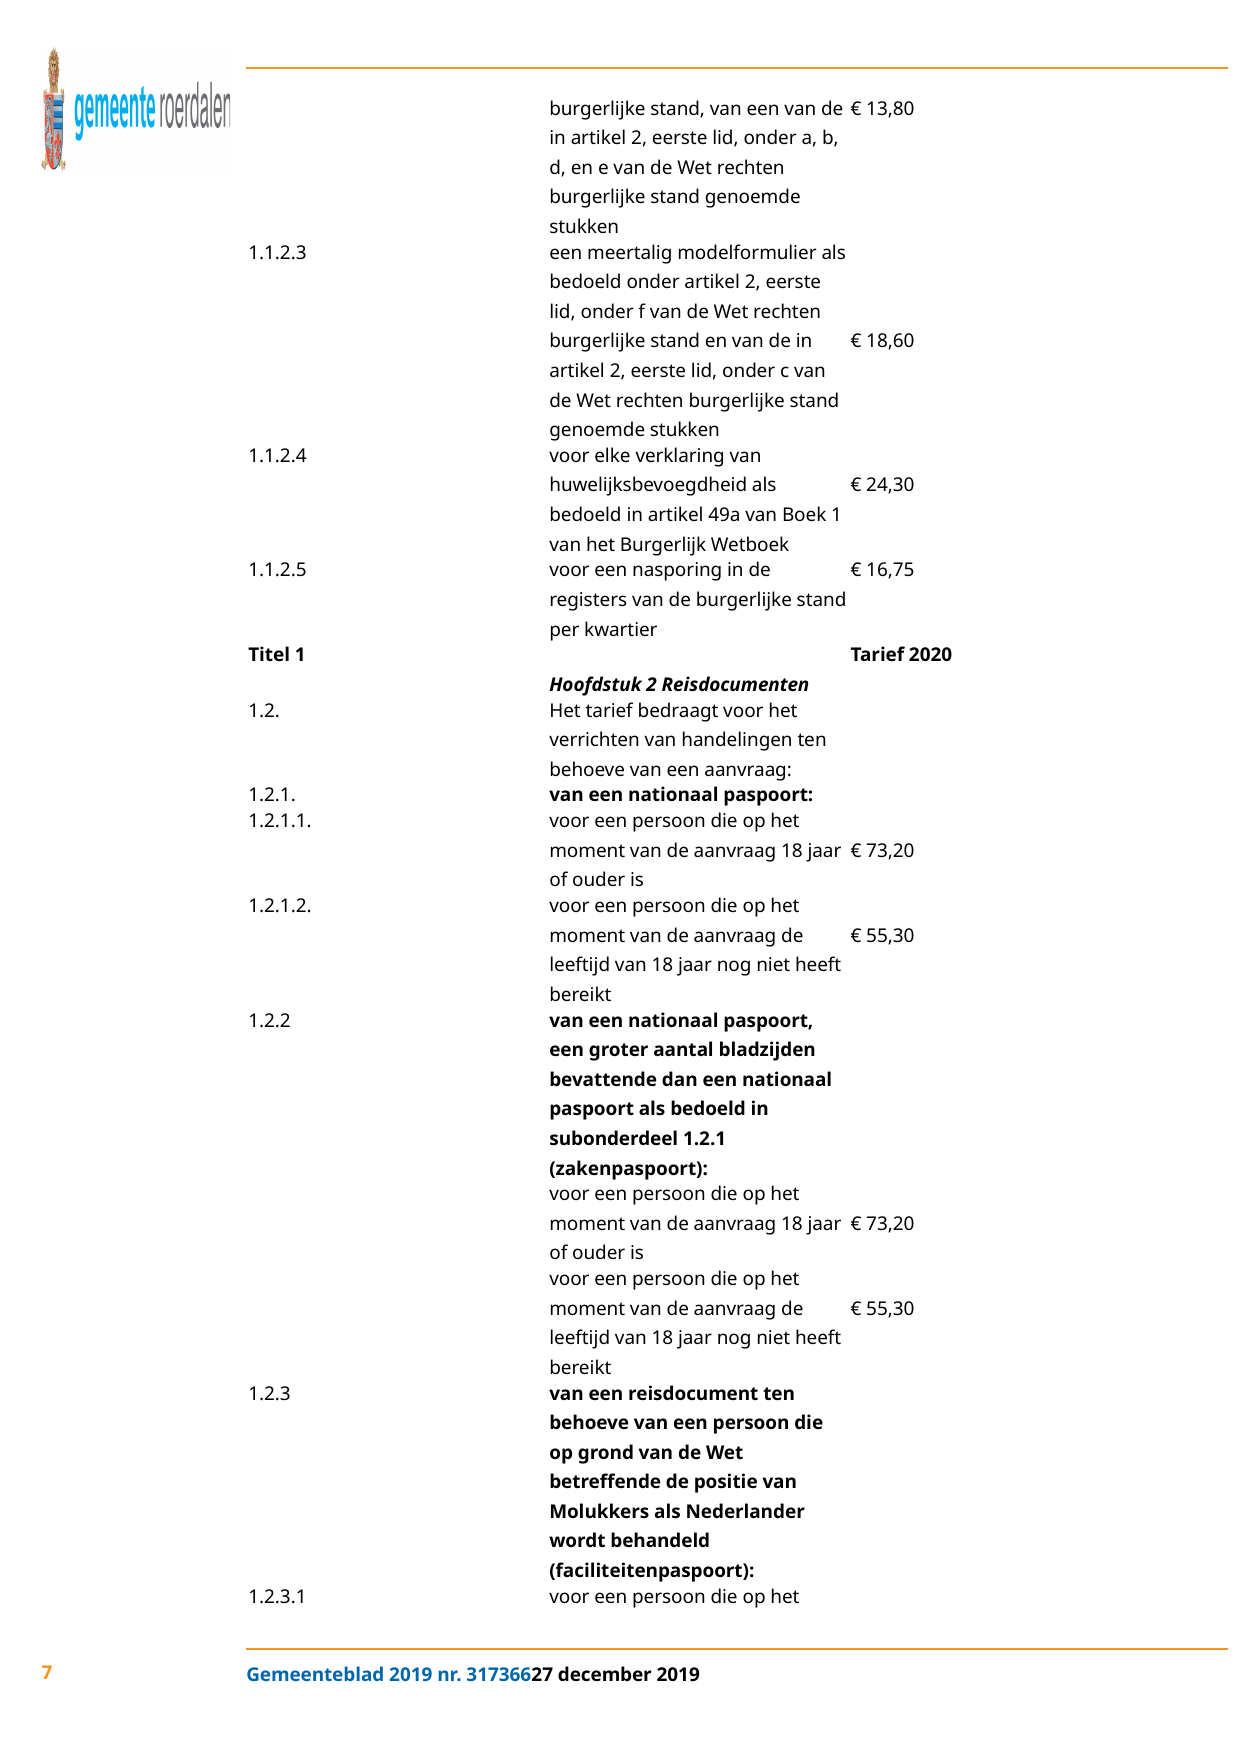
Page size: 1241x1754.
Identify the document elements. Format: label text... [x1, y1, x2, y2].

table_cell 1.1.2.3 [248, 239, 549, 442]
table_cell voor elke verklaring van huwelijksbevoegdheid als bedoeld in artikel 49a van Boek 1 van het Burgerlijk Wetboek [549, 442, 850, 557]
table_cell een meertalig modelformulier als bedoeld onder artikel 2, eerste lid, onder f van de Wet rechten burgerlijke stand en van de in artikel 2, eerste lid, onder c van de Wet rechten burgerlijke stand genoemde stukken [549, 239, 850, 442]
table_cell € 16,75 [850, 557, 1152, 641]
table_cell 1.2.1.2. [248, 892, 549, 1007]
table_cell [850, 1007, 1152, 1180]
table_cell € 18,60 [850, 239, 1152, 442]
table_cell 1.1.2.4 [248, 442, 549, 557]
table_cell 1.2.1.1. [248, 808, 549, 892]
table_cell [850, 1380, 1152, 1583]
table_cell [850, 1583, 1152, 1609]
table_cell voor een persoon die op het moment van de aanvraag de leeftijd van 18 jaar nog niet heeft bereikt [549, 1265, 850, 1380]
table_cell [850, 782, 1152, 807]
table_cell voor een persoon die op het moment van de aanvraag 18 jaar of ouder is [549, 808, 850, 892]
table_cell 1.2.1. [248, 782, 549, 807]
table_cell € 73,20 [850, 808, 1152, 892]
table_cell [248, 95, 549, 239]
table_cell van een reisdocument ten behoeve van een persoon die op grond van de Wet betreffende de positie van Molukkers als Nederlander wordt behandeld (faciliteitenpaspoort): [549, 1380, 850, 1583]
table_cell 1.1.2.5 [248, 557, 549, 641]
table_cell voor een nasporing in de registers van de burgerlijke stand per kwartier [549, 557, 850, 641]
table_cell Titel 1 [248, 641, 549, 697]
table_cell € 73,20 [850, 1180, 1152, 1265]
table_cell [248, 1180, 549, 1265]
table_cell burgerlijke stand, van een van de in artikel 2, eerste lid, onder a, b, d, en e van de Wet rechten burgerlijke stand genoemde stukken [549, 95, 850, 239]
table_cell [850, 697, 1152, 782]
table_cell voor een persoon die op het [549, 1583, 850, 1609]
table_cell van een nationaal paspoort: [549, 782, 850, 807]
table_cell voor een persoon die op het moment van de aanvraag de leeftijd van 18 jaar nog niet heeft bereikt [549, 892, 850, 1007]
table_cell € 13,80 [850, 95, 1152, 239]
table_cell Tarief 2020 [850, 641, 1152, 697]
table_cell Het tarief bedraagt voor het verrichten van handelingen ten behoeve van een aanvraag: [549, 697, 850, 782]
table_cell 1.2.2 [248, 1007, 549, 1180]
table_cell van een nationaal paspoort, een groter aantal bladzijden bevattende dan een nationaal paspoort als bedoeld in subonderdeel 1.2.1 (zakenpaspoort): [549, 1007, 850, 1180]
table_cell € 55,30 [850, 1265, 1152, 1380]
table_cell € 55,30 [850, 892, 1152, 1007]
table_cell Hoofdstuk 2 Reisdocumenten [549, 641, 850, 697]
table_cell 1.2.3.1 [248, 1583, 549, 1609]
table_cell voor een persoon die op het moment van de aanvraag 18 jaar of ouder is [549, 1180, 850, 1265]
table_cell € 24,30 [850, 442, 1152, 557]
table_cell 1.2.3 [248, 1380, 549, 1583]
table_cell [248, 1265, 549, 1380]
table_cell 1.2. [248, 697, 549, 782]
picture [41, 47, 231, 172]
